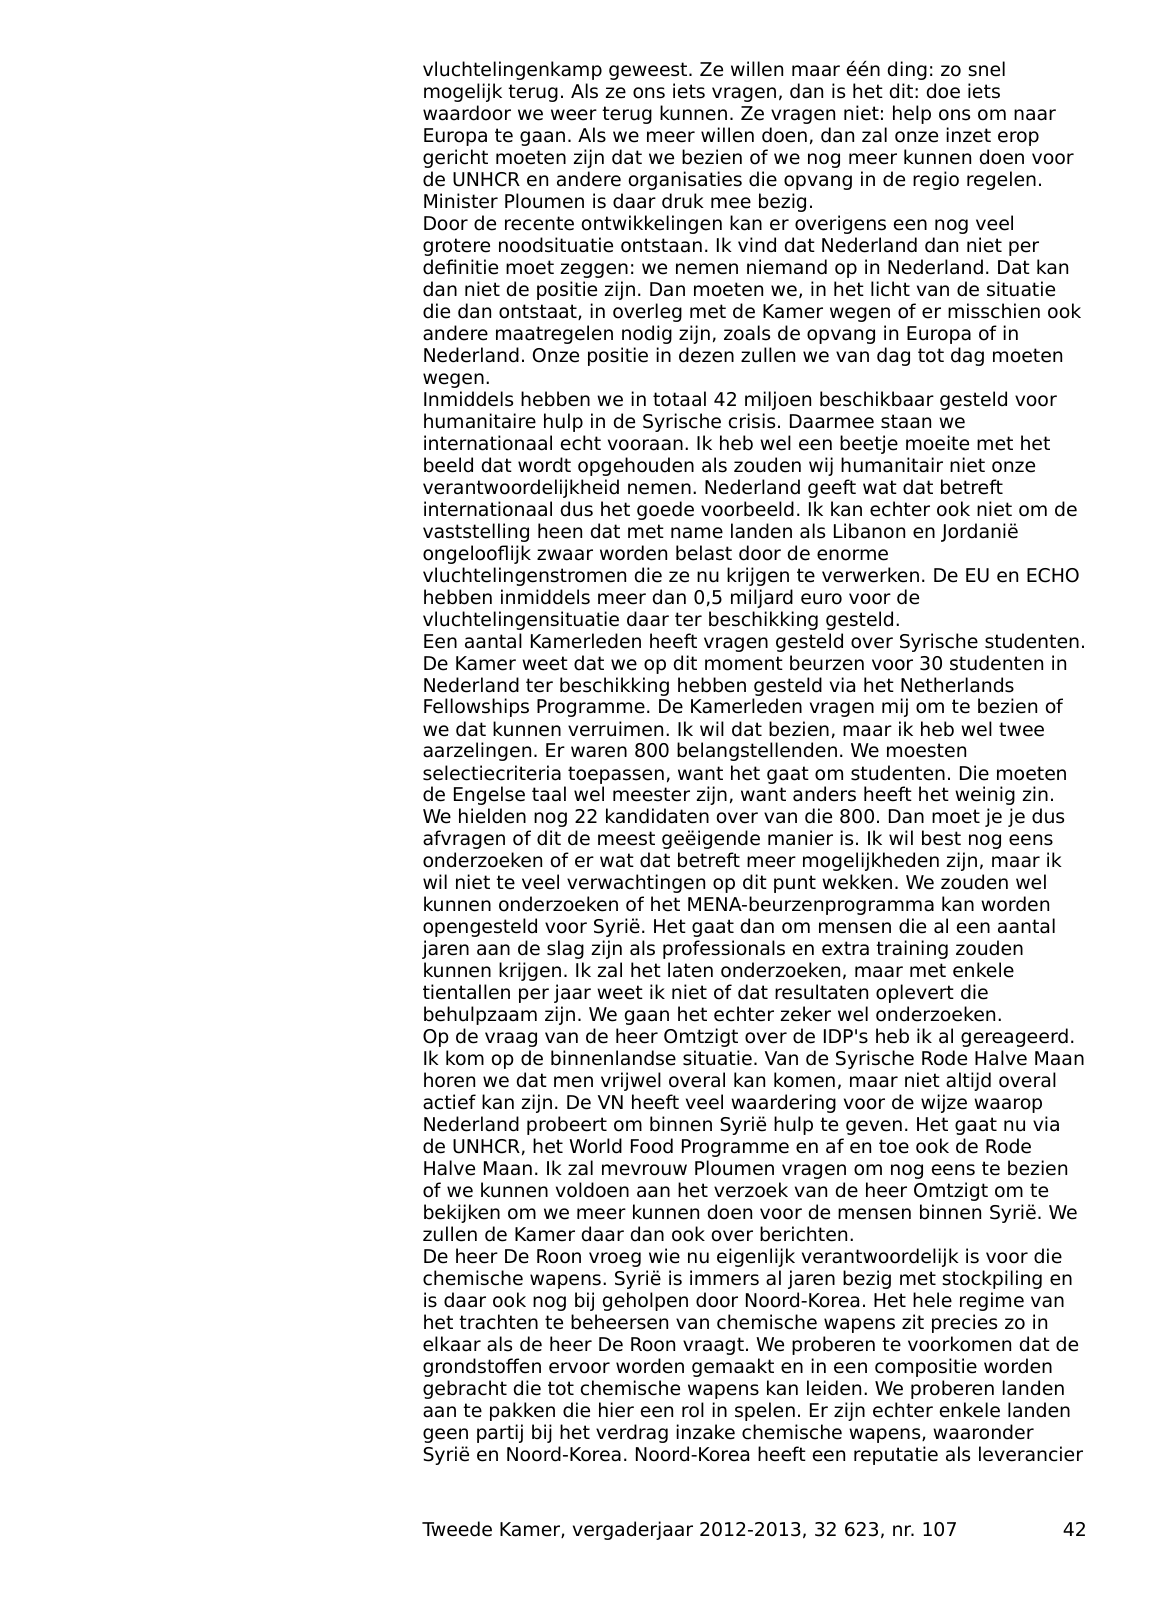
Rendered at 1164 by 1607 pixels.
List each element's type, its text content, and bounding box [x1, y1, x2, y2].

text vluchtelingenkamp geweest. Ze willen maar één ding: zo snel mogelijk terug. Als ze ons iets vragen, dan is het dit: doe iets waardoor we weer terug kunnen. Ze vragen niet: help ons om naar Europa te gaan. Als we meer willen doen, dan zal onze inzet erop gericht moeten zijn dat we bezien of we nog meer kunnen doen voor de UNHCR en andere organisaties die opvang in de regio regelen. Minister Ploumen is daar druk mee bezig. [422, 59, 1087, 213]
text Op de vraag van de heer Omtzigt over de IDP's heb ik al gereageerd. [422, 1026, 1087, 1048]
text Inmiddels hebben we in totaal 42 miljoen beschikbaar gesteld voor humanitaire hulp in de Syrische crisis. Daarmee staan we internationaal echt vooraan. Ik heb wel een beetje moeite met het beeld dat wordt opgehouden als zouden wij humanitair niet onze verantwoordelijkheid nemen. Nederland geeft wat dat betreft internationaal dus het goede voorbeeld. Ik kan echter ook niet om de vaststelling heen dat met name landen als Libanon en Jordanië ongelooflijk zwaar worden belast door de enorme vluchtelingenstromen die ze nu krijgen te verwerken. De EU en ECHO hebben inmiddels meer dan 0,5 miljard euro voor de vluchtelingensituatie daar ter beschikking gesteld. [422, 389, 1087, 631]
text De heer De Roon vroeg wie nu eigenlijk verantwoordelijk is voor die chemische wapens. Syrië is immers al jaren bezig met stockpiling en is daar ook nog bij geholpen door Noord-Korea. Het hele regime van het trachten te beheersen van chemische wapens zit precies zo in elkaar als de heer De Roon vraagt. We proberen te voorkomen dat de grondstoffen ervoor worden gemaakt en in een compositie worden gebracht die tot chemische wapens kan leiden. We proberen landen aan te pakken die hier een rol in spelen. Er zijn echter enkele landen geen partij bij het verdrag inzake chemische wapens, waaronder Syrië en Noord-Korea. Noord-Korea heeft een reputatie als leverancier [422, 1246, 1087, 1466]
text Ik kom op de binnenlandse situatie. Van de Syrische Rode Halve Maan horen we dat men vrijwel overal kan komen, maar niet altijd overal actief kan zijn. De VN heeft veel waardering voor de wijze waarop Nederland probeert om binnen Syrië hulp te geven. Het gaat nu via de UNHCR, het World Food Programme en af en toe ook de Rode Halve Maan. Ik zal mevrouw Ploumen vragen om nog eens te bezien of we kunnen voldoen aan het verzoek van de heer Omtzigt om te bekijken om we meer kunnen doen voor de mensen binnen Syrië. We zullen de Kamer daar dan ook over berichten. [422, 1048, 1087, 1246]
text Door de recente ontwikkelingen kan er overigens een nog veel grotere noodsituatie ontstaan. Ik vind dat Nederland dan niet per definitie moet zeggen: we nemen niemand op in Nederland. Dat kan dan niet de positie zijn. Dan moeten we, in het licht van de situatie die dan ontstaat, in overleg met de Kamer wegen of er misschien ook andere maatregelen nodig zijn, zoals de opvang in Europa of in Nederland. Onze positie in dezen zullen we van dag tot dag moeten wegen. [422, 213, 1087, 389]
text Een aantal Kamerleden heeft vragen gesteld over Syrische studenten. De Kamer weet dat we op dit moment beurzen voor 30 studenten in Nederland ter beschikking hebben gesteld via het Netherlands Fellowships Programme. De Kamerleden vragen mij om te bezien of we dat kunnen verruimen. Ik wil dat bezien, maar ik heb wel twee aarzelingen. Er waren 800 belangstellenden. We moesten selectiecriteria toepassen, want het gaat om studenten. Die moeten de Engelse taal wel meester zijn, want anders heeft het weinig zin. We hielden nog 22 kandidaten over van die 800. Dan moet je je dus afvragen of dit de meest geëigende manier is. Ik wil best nog eens onderzoeken of er wat dat betreft meer mogelijkheden zijn, maar ik wil niet te veel verwachtingen op dit punt wekken. We zouden wel kunnen onderzoeken of het MENA-beurzenprogramma kan worden opengesteld voor Syrië. Het gaat dan om mensen die al een aantal jaren aan de slag zijn als professionals en extra training zouden kunnen krijgen. Ik zal het laten onderzoeken, maar met enkele tientallen per jaar weet ik niet of dat resultaten oplevert die behulpzaam zijn. We gaan het echter zeker wel onderzoeken. [422, 631, 1087, 1026]
